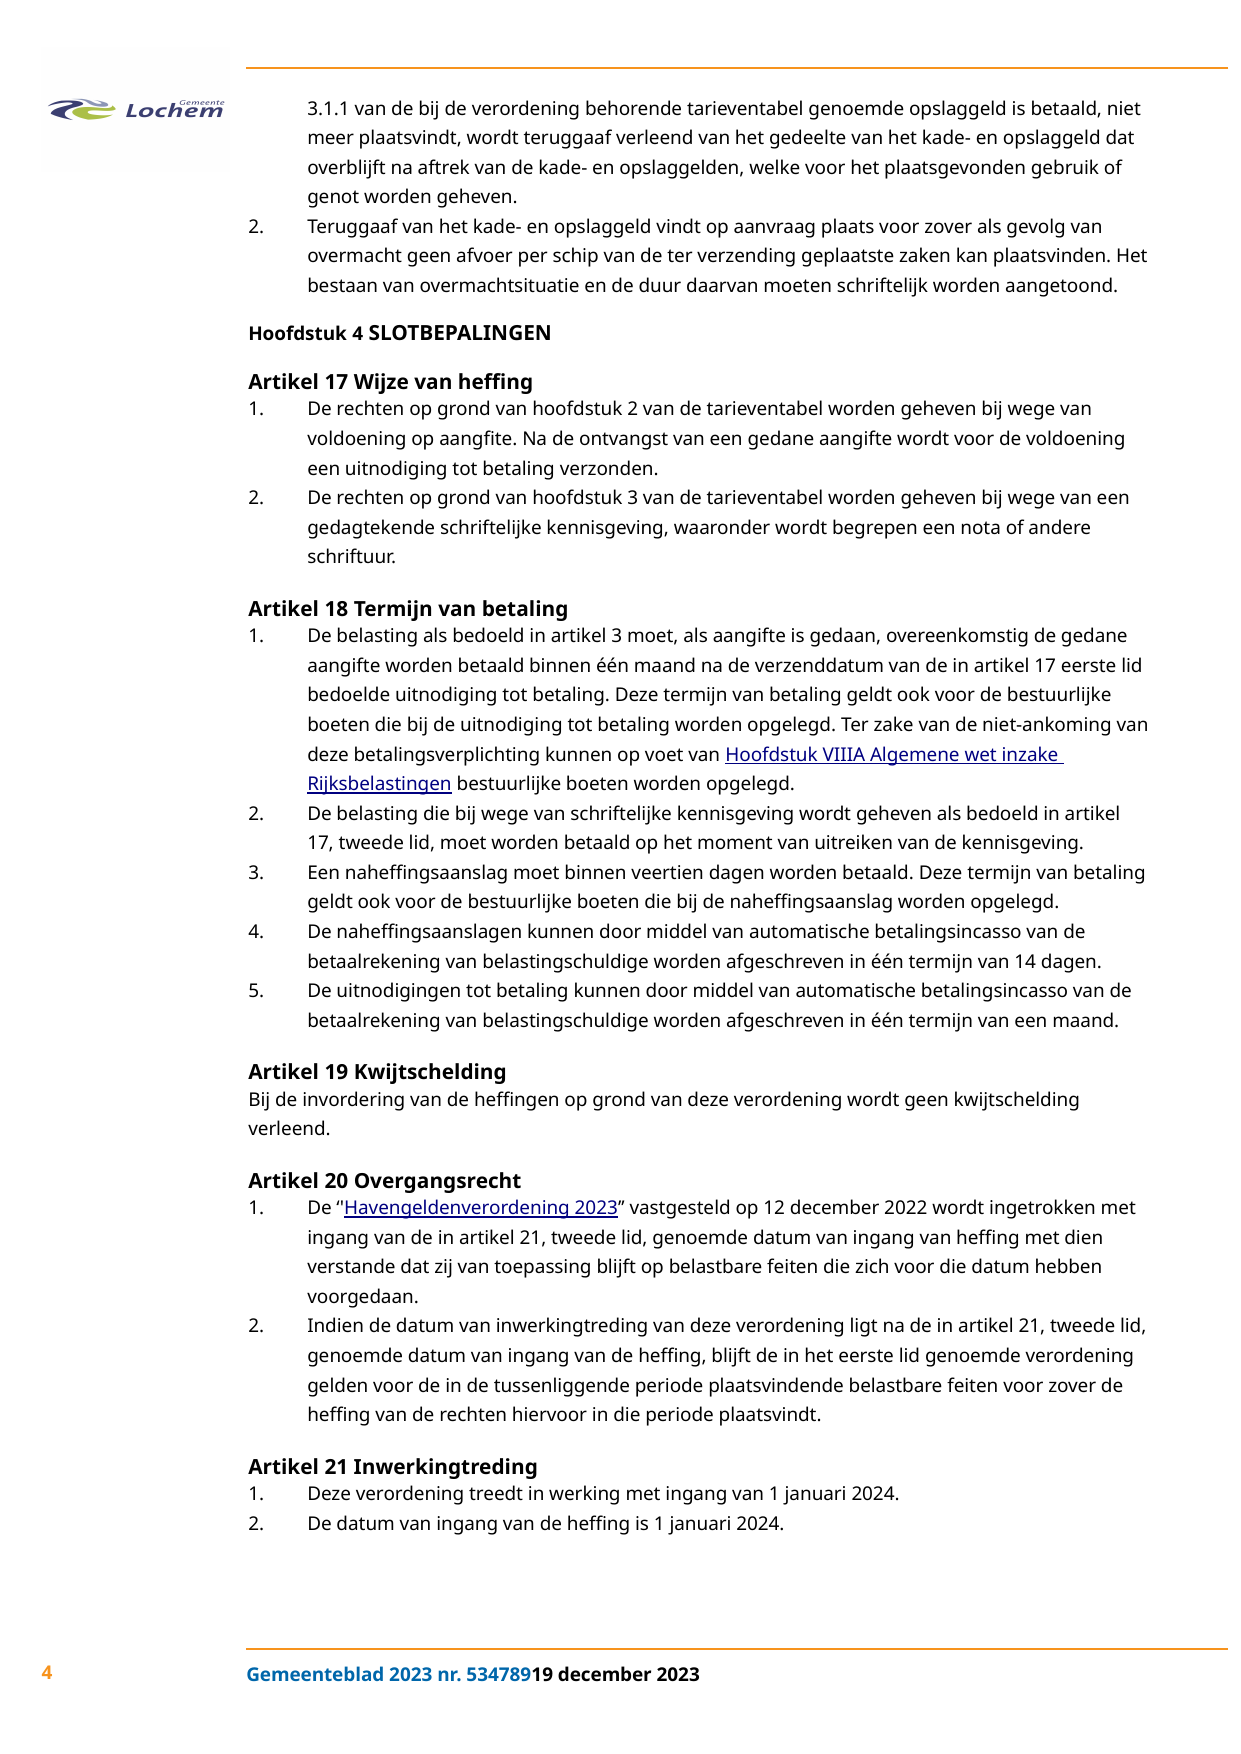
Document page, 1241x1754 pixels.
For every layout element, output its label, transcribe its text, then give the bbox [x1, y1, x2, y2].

text Bij de invordering van de heffingen op grond van deze verordening wordt geen kwijtschelding verleend. [248, 1086, 1152, 1141]
list 3.1.1 van de bij de verordening behorende tarieventabel genoemde opslaggeld is betaald, niet meer plaatsvindt, wordt teruggaaf verleend van het gedeelte van het kade- en opslaggeld dat overblijft na aftrek van de kade- en opslaggelden, welke voor het plaatsgevonden gebruik of genot worden geheven. [248, 95, 1152, 209]
list De naheffingsaanslagen kunnen door middel van automatische betalingsincasso van de betaalrekening van belastingschuldige worden afgeschreven in één termijn van 14 dagen. [248, 918, 1152, 973]
list Een naheffingsaanslag moet binnen veertien dagen worden betaald. Deze termijn van betaling geldt ook voor de bestuurlijke boeten die bij de naheffingsaanslag worden opgelegd. [248, 859, 1152, 914]
picture [41, 47, 231, 172]
text Artikel 18 Termijn van betaling [248, 594, 1152, 622]
list De belasting die bij wege van schriftelijke kennisgeving wordt geheven als bedoeld in artikel 17, tweede lid, moet worden betaald op het moment van uitreiken van de kennisgeving. [248, 800, 1152, 855]
list De uitnodigingen tot betaling kunnen door middel van automatische betalingsincasso van de betaalrekening van belastingschuldige worden afgeschreven in één termijn van een maand. [248, 977, 1152, 1033]
text Artikel 20 Overgangsrecht [248, 1166, 1152, 1194]
list De belasting als bedoeld in artikel 3 moet, als aangifte is gedaan, overeenkomstig de gedane aangifte worden betaald binnen één maand na de verzenddatum van de in artikel 17 eerste lid bedoelde uitnodiging tot betaling. Deze termijn van betaling geldt ook voor de bestuurlijke boeten die bij de uitnodiging tot betaling worden opgelegd. Ter zake van de niet-ankoming van deze betalingsverplichting kunnen op voet van Hoofdstuk VIIIA Algemene wet inzake Rijksbelastingen bestuurlijke boeten worden opgelegd. [248, 622, 1152, 796]
text Artikel 17 Wijze van heffing [248, 367, 1152, 396]
list Indien de datum van inwerkingtreding van deze verordening ligt na de in artikel 21, tweede lid, genoemde datum van ingang van de heffing, blijft de in het eerste lid genoemde verordening gelden voor de in de tussenliggende periode plaatsvindende belastbare feiten voor zover de heffing van de rechten hiervoor in die periode plaatsvindt. [248, 1313, 1152, 1427]
list Deze verordening treedt in werking met ingang van 1 januari 2024. [248, 1480, 1152, 1506]
list De datum van ingang van de heffing is 1 januari 2024. [248, 1510, 1152, 1536]
list De rechten op grond van hoofdstuk 3 van de tarieventabel worden geheven bij wege van een gedagtekende schriftelijke kennisgeving, waaronder wordt begrepen een nota of andere schriftuur. [248, 484, 1152, 569]
list De rechten op grond van hoofdstuk 2 van de tarieventabel worden geheven bij wege van voldoening op aangfite. Na de ontvangst van een gedane aangifte wordt voor de voldoening een uitnodiging tot betaling verzonden. [248, 396, 1152, 481]
list Teruggaaf van het kade- en opslaggeld vindt op aanvraag plaats voor zover als gevolg van overmacht geen afvoer per schip van de ter verzending geplaatste zaken kan plaatsvinden. Het bestaan van overmachtsituatie en de duur daarvan moeten schriftelijk worden aangetoond. [248, 213, 1152, 298]
list De ‘'Havengeldenverordening 2023’’ vastgesteld op 12 december 2022 wordt ingetrokken met ingang van de in artikel 21, tweede lid, genoemde datum van ingang van heffing met dien verstande dat zij van toepassing blijft op belastbare feiten die zich voor die datum hebben voorgedaan. [248, 1194, 1152, 1309]
text Artikel 19 Kwijtschelding [248, 1057, 1152, 1086]
text Hoofdstuk 4 SLOTBEPALINGEN [248, 318, 1152, 346]
text Artikel 21 Inwerkingtreding [248, 1452, 1152, 1480]
